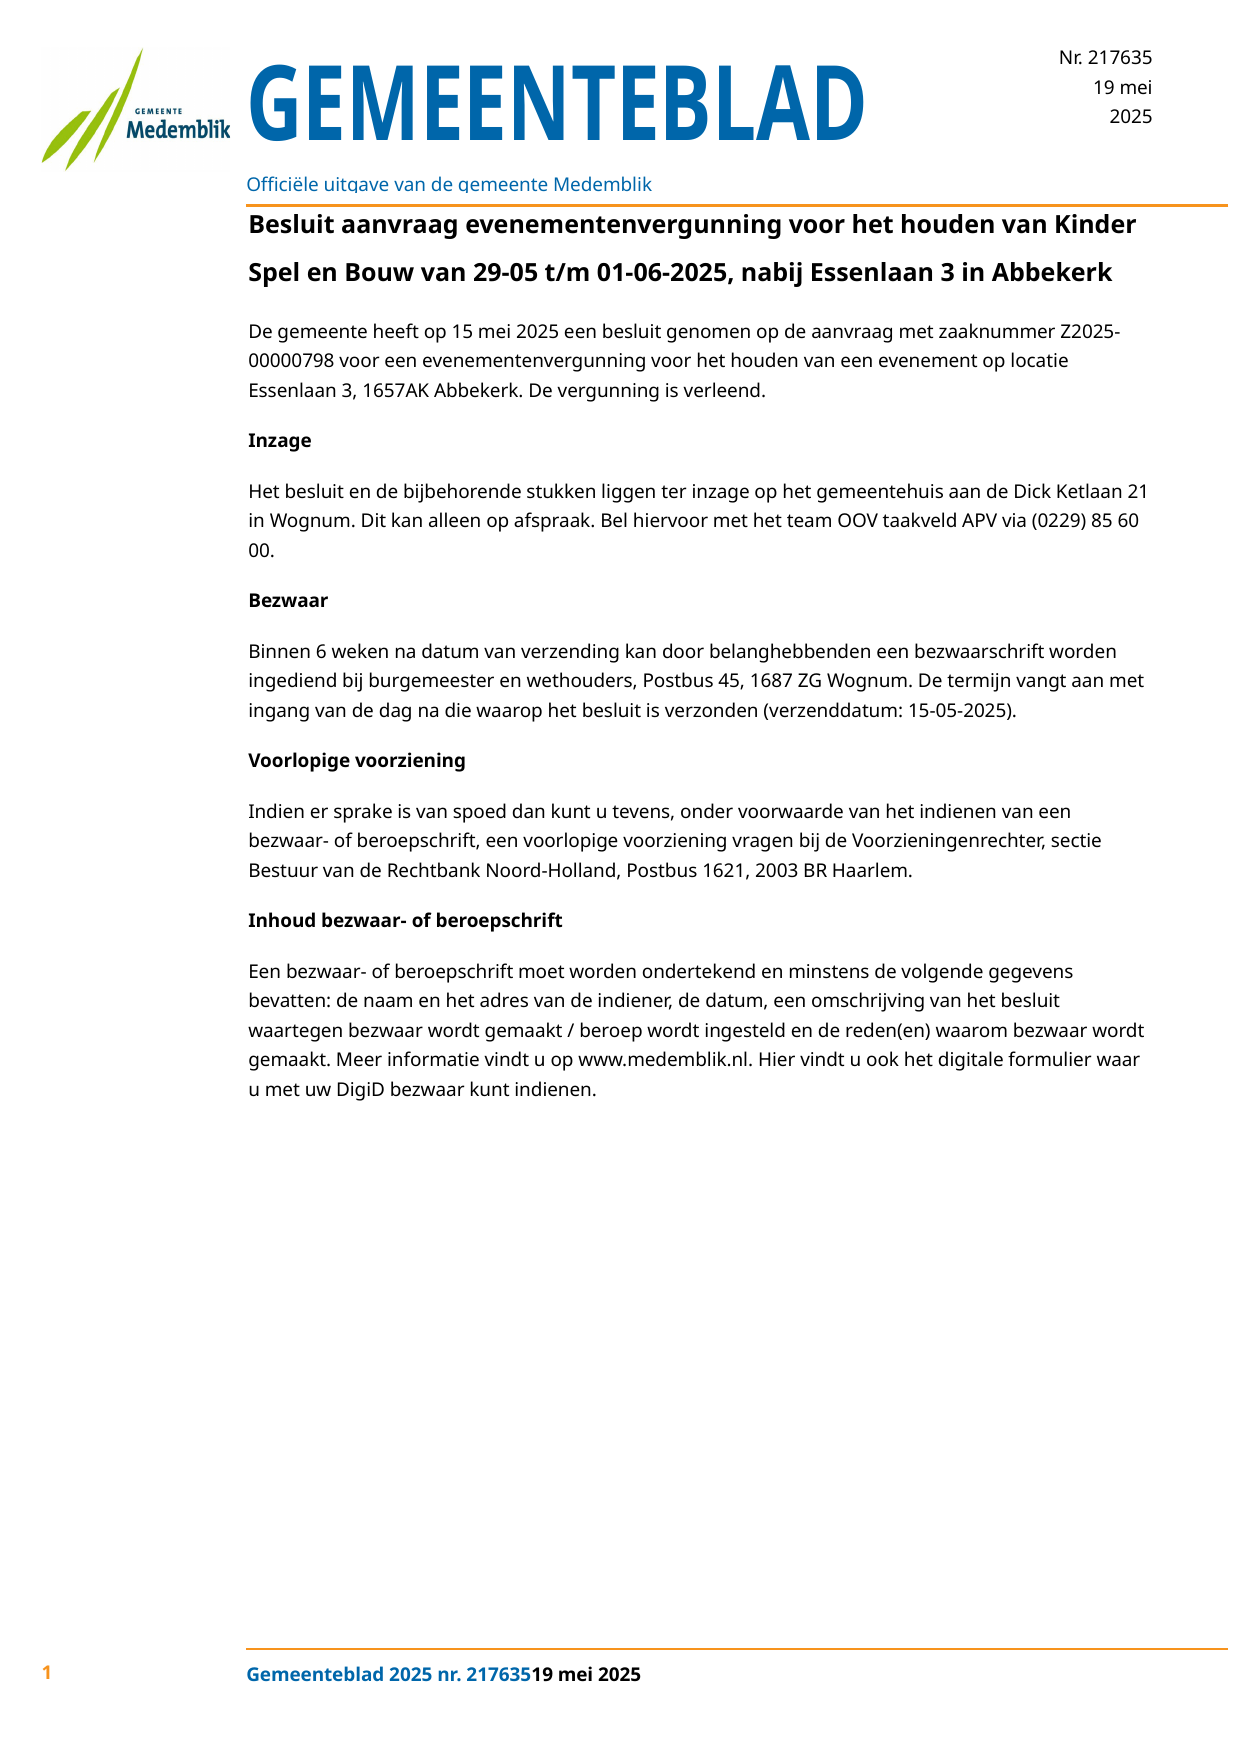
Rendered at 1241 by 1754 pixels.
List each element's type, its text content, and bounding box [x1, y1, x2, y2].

text De gemeente heeft op 15 mei 2025 een besluit genomen op de aanvraag met zaaknummer Z2025-00000798 voor een evenementenvergunning voor het houden van een evenement op locatie Essenlaan 3, 1657AK Abbekerk. De vergunning is verleend. [248, 318, 1152, 403]
text Voorlopige voorziening [248, 747, 1152, 773]
text Binnen 6 weken na datum van verzending kan door belanghebbenden een bezwaarschrift worden ingediend bij burgemeester en wethouders, Postbus 45, 1687 ZG Wognum. De termijn vangt aan met ingang van de dag na die waarop het besluit is verzonden (verzenddatum: 15-05-2025). [248, 638, 1152, 723]
text Inhoud bezwaar- of beroepschrift [248, 907, 1152, 933]
text Inzage [248, 427, 1152, 453]
text Bezwaar [248, 587, 1152, 613]
text Een bezwaar- of beroepschrift moet worden ondertekend en minstens de volgende gegevens bevatten: de naam en het adres van de indiener, de datum, een omschrijving van het besluit waartegen bezwaar wordt gemaakt / beroep wordt ingesteld en de reden(en) waarom bezwaar wordt gemaakt. Meer informatie vindt u op www.medemblik.nl. Hier vindt u ook het digitale formulier waar u met uw DigiD bezwaar kunt indienen. [248, 958, 1152, 1102]
text Het besluit en de bijbehorende stukken liggen ter inzage op het gemeentehuis aan de Dick Ketlaan 21 in Wognum. Dit kan alleen op afspraak. Bel hiervoor met het team OOV taakveld APV via (0229) 85 60 00. [248, 478, 1152, 563]
text Besluit aanvraag evenementenvergunning voor het houden van Kinder Spel en Bouw van 29-05 t/m 01-06-2025, nabij Essenlaan 3 in Abbekerk [248, 207, 1152, 288]
text Indien er sprake is van spoed dan kunt u tevens, onder voorwaarde van het indienen van een bezwaar- of beroepschrift, een voorlopige voorziening vragen bij de Voorzieningenrechter, sectie Bestuur van de Rechtbank Noord-Holland, Postbus 1621, 2003 BR Haarlem. [248, 798, 1152, 883]
picture [41, 47, 231, 172]
